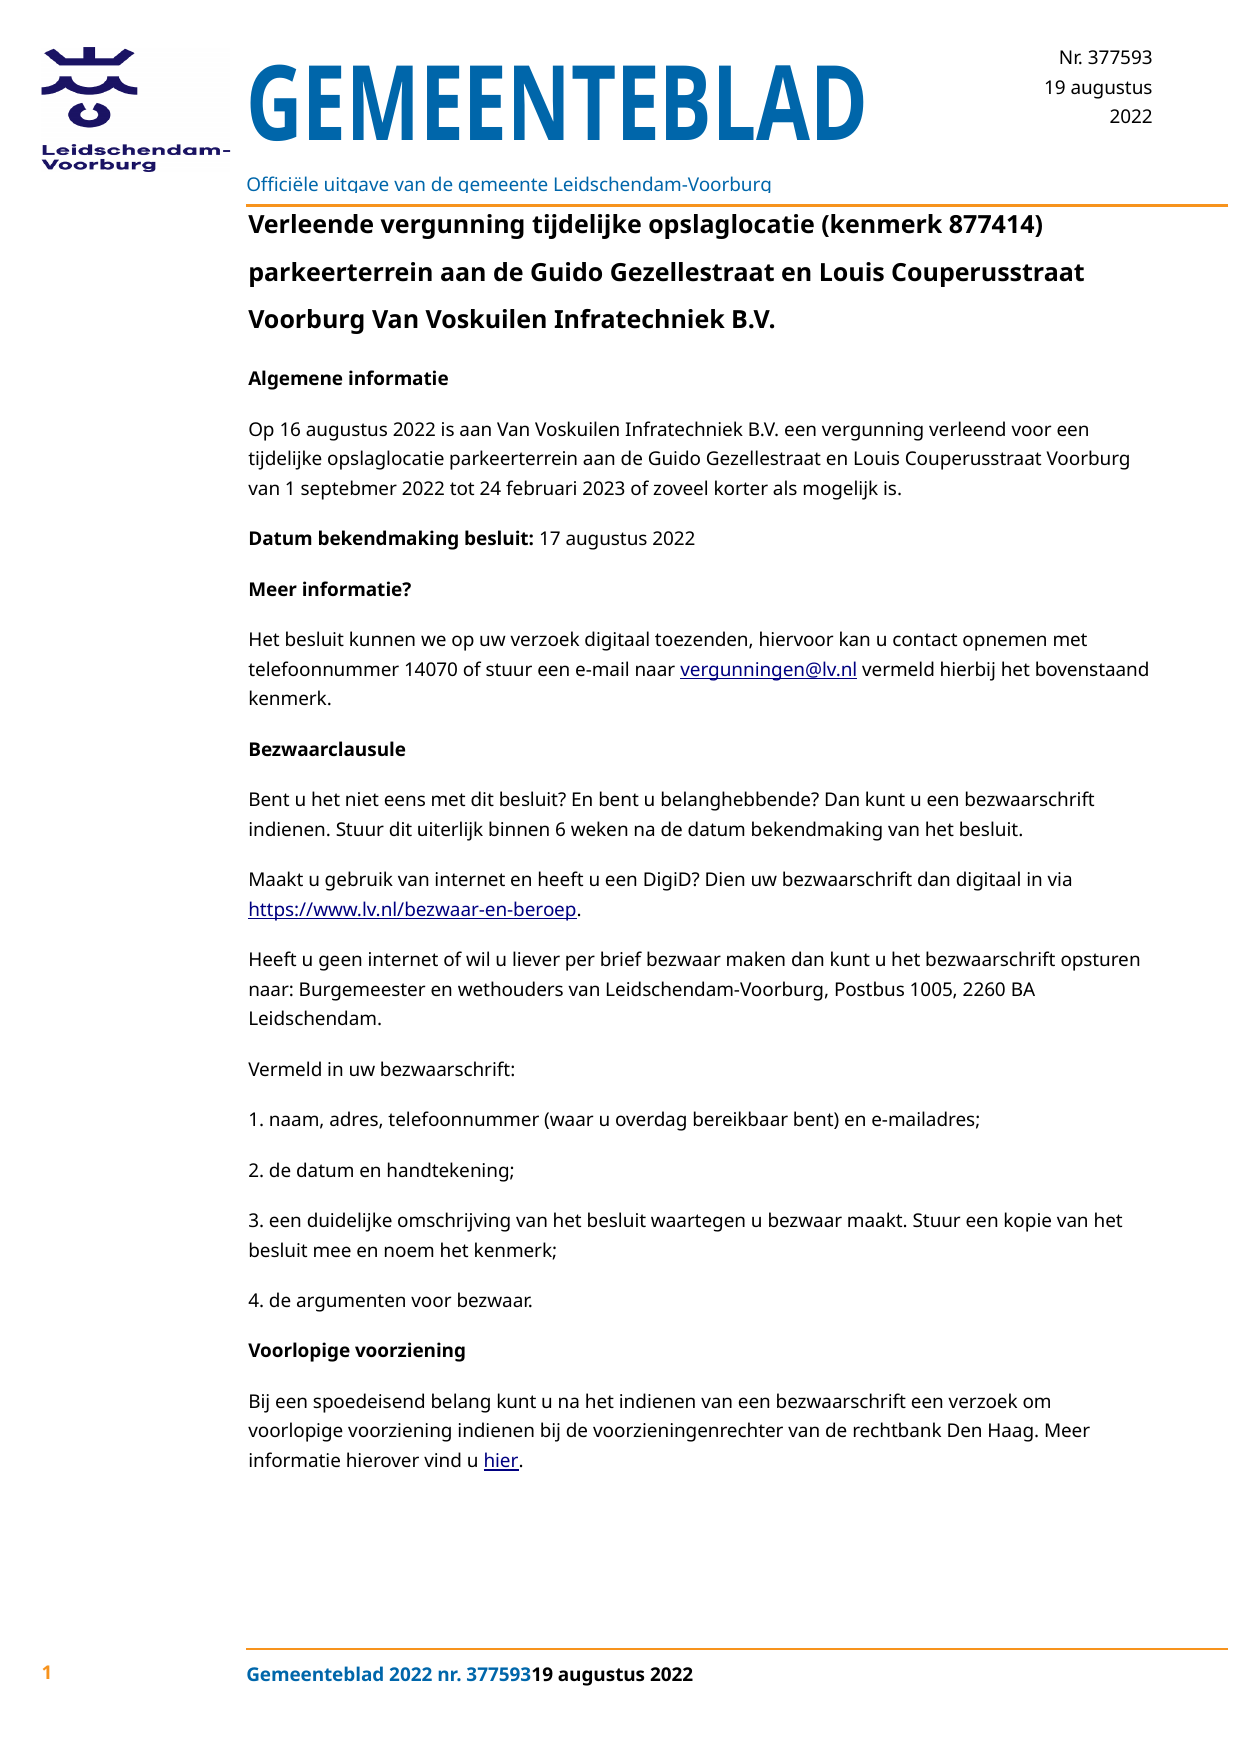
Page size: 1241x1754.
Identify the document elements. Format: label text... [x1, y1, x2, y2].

text 4. de argumenten voor bezwaar. [248, 1287, 1152, 1313]
text 1. naam, adres, telefoonnummer (waar u overdag bereikbaar bent) en e-mailadres; [248, 1106, 1152, 1132]
text Heeft u geen internet of wil u liever per brief bezwaar maken dan kunt u het bezwaarschrift opsturen naar: Burgemeester en wethouders van Leidschendam-Voorburg, Postbus 1005, 2260 BA Leidschendam. [248, 946, 1152, 1031]
text Verleende vergunning tijdelijke opslaglocatie (kenmerk 877414) parkeerterrein aan de Guido Gezellestraat en Louis Couperusstraat Voorburg Van Voskuilen Infratechniek B.V. [248, 207, 1152, 336]
text 2. de datum en handtekening; [248, 1157, 1152, 1182]
text Op 16 augustus 2022 is aan Van Voskuilen Infratechniek B.V. een vergunning verleend voor een tijdelijke opslaglocatie parkeerterrein aan de Guido Gezellestraat en Louis Couperusstraat Voorburg van 1 septebmer 2022 tot 24 februari 2023 of zoveel korter als mogelijk is. [248, 416, 1152, 501]
text 3. een duidelijke omschrijving van het besluit waartegen u bezwaar maakt. Stuur een kopie van het besluit mee en noem het kenmerk; [248, 1207, 1152, 1262]
text Algemene informatie [248, 366, 1152, 391]
text Bij een spoedeisend belang kunt u na het indienen van een bezwaarschrift een verzoek om voorlopige voorziening indienen bij de voorzieningenrechter van de rechtbank Den Haag. Meer informatie hierover vind u hier. [248, 1388, 1152, 1473]
text Bezwaarclausule [248, 736, 1152, 762]
text Bent u het niet eens met dit besluit? En bent u belanghebbende? Dan kunt u een bezwaarschrift indienen. Stuur dit uiterlijk binnen 6 weken na de datum bekendmaking van het besluit. [248, 786, 1152, 842]
text Voorlopige voorziening [248, 1338, 1152, 1363]
text Maakt u gebruik van internet en heeft u een DigiD? Dien uw bezwaarschrift dan digitaal in via https://www.lv.nl/bezwaar-en-beroep. [248, 866, 1152, 922]
picture [41, 47, 231, 172]
text Het besluit kunnen we op uw verzoek digitaal toezenden, hiervoor kan u contact opnemen met telefoonnummer 14070 of stuur een e-mail naar vergunningen@lv.nl vermeld hierbij het bovenstaand kenmerk. [248, 626, 1152, 711]
text Datum bekendmaking besluit: 17 augustus 2022 [248, 526, 1152, 551]
text Vermeld in uw bezwaarschrift: [248, 1056, 1152, 1082]
text Meer informatie? [248, 576, 1152, 602]
